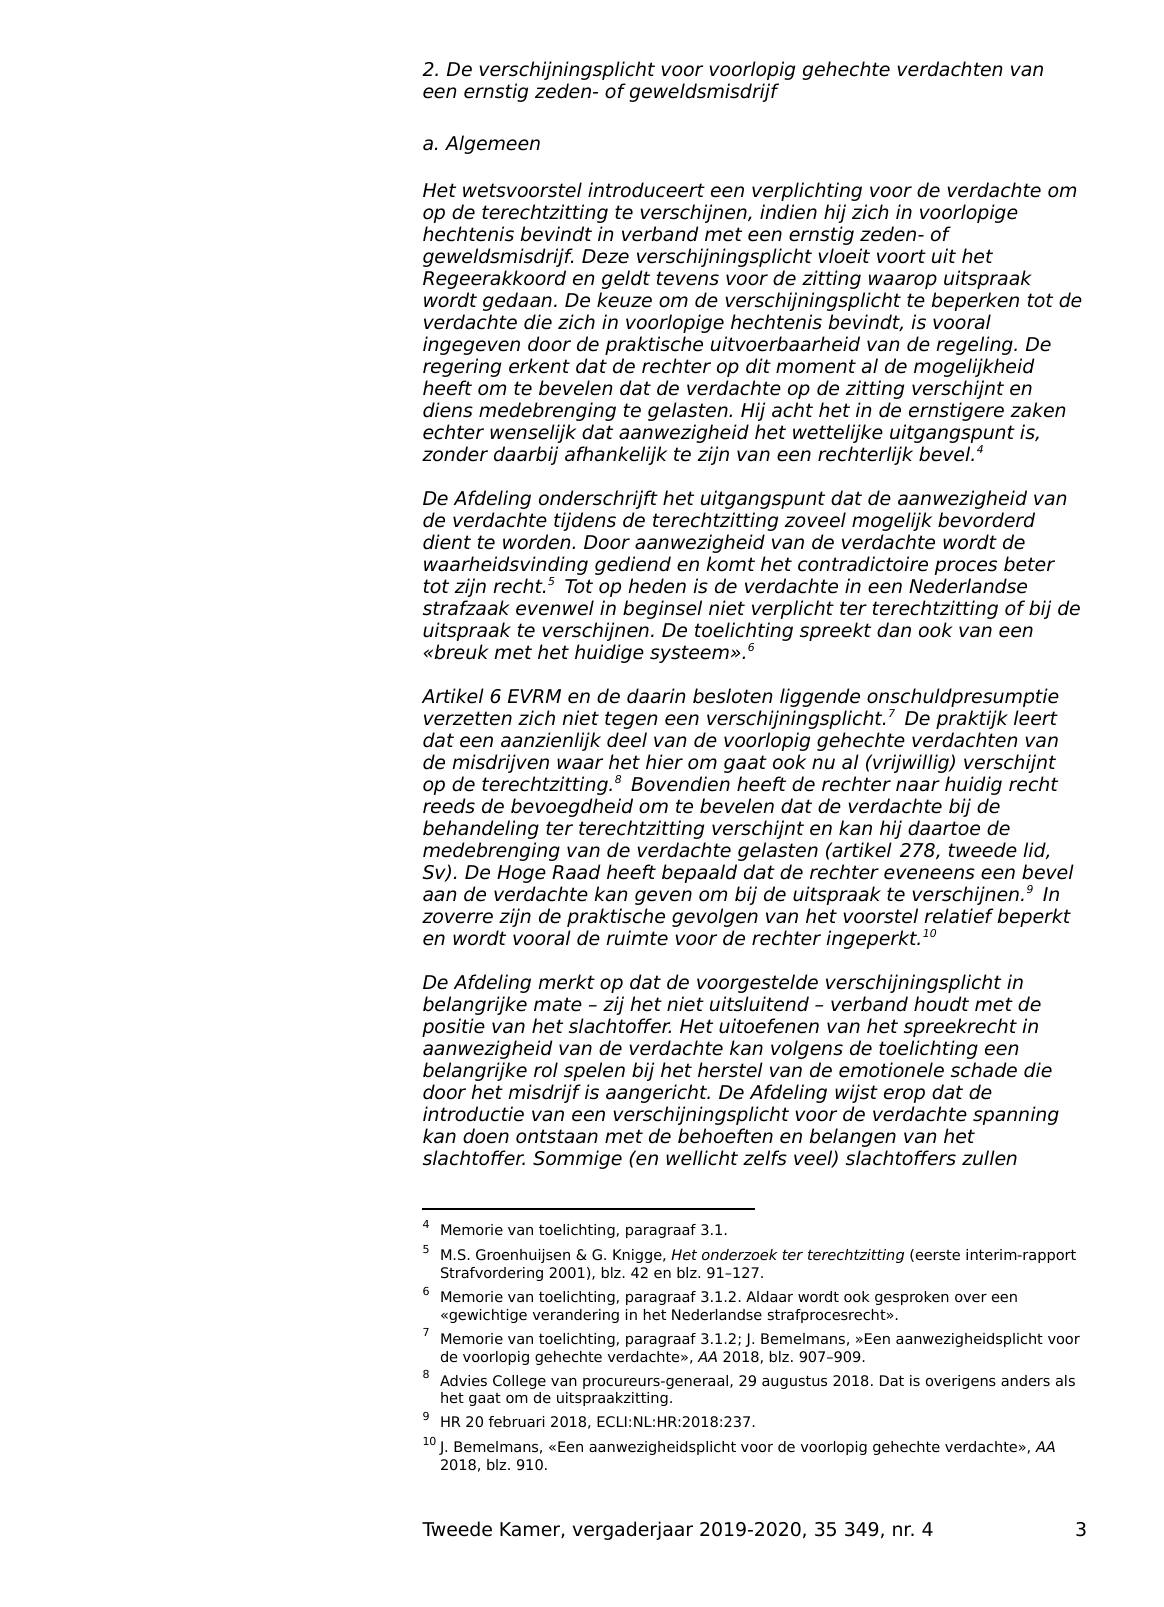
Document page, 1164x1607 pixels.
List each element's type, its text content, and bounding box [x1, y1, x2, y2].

text Advies College van procureurs-generaal, 29 augustus 2018. Dat is overigens anders als het gaat om de uitspraakzitting. [422, 1368, 1087, 1407]
text De Afdeling onderschrijft het uitgangspunt dat de aanwezigheid van de verdachte tijdens de terechtzitting zoveel mogelijk bevorderd dient te worden. Door aanwezigheid van de verdachte wordt de waarheidsvinding gediend en komt het contradictoire proces beter tot zijn recht. Tot op heden is de verdachte in een Nederlandse strafzaak evenwel in beginsel niet verplicht ter terechtzitting of bij de uitspraak te verschijnen. De toelichting spreekt dan ook van een «breuk met het huidige systeem». [422, 488, 1087, 664]
text M.S. Groenhuijsen & G. Knigge, Het onderzoek ter terechtzitting (eerste interim-rapport Strafvordering 2001), blz. 42 en blz. 91–127. [422, 1243, 1087, 1282]
subtitle a. Algemeen [422, 133, 1087, 155]
text Memorie van toelichting, paragraaf 3.1.2. Aldaar wordt ook gesproken over een «gewichtige verandering in het Nederlandse strafprocesrecht». [422, 1285, 1087, 1324]
text Memorie van toelichting, paragraaf 3.1. [422, 1218, 1087, 1240]
text Memorie van toelichting, paragraaf 3.1.2; J. Bemelmans, »Een aanwezigheidsplicht voor de voorlopig gehechte verdachte», AA 2018, blz. 907–909. [422, 1327, 1087, 1366]
text Artikel 6 EVRM en de daarin besloten liggende onschuldpresumptie verzetten zich niet tegen een verschijningsplicht. De praktijk leert dat een aanzienlijk deel van de voorlopig gehechte verdachten van de misdrijven waar het hier om gaat ook nu al (vrijwillig) verschijnt op de terechtzitting. Bovendien heeft de rechter naar huidig recht reeds de bevoegdheid om te bevelen dat de verdachte bij de behandeling ter terechtzitting verschijnt en kan hij daartoe de medebrenging van de verdachte gelasten (artikel 278, tweede lid, Sv). De Hoge Raad heeft bepaald dat de rechter eveneens een bevel aan de verdachte kan geven om bij de uitspraak te verschijnen. In zoverre zijn de praktische gevolgen van het voorstel relatief beperkt en wordt vooral de ruimte voor de rechter ingeperkt. [422, 686, 1087, 950]
text De Afdeling merkt op dat de voorgestelde verschijningsplicht in belangrijke mate – zij het niet uitsluitend – verband houdt met de positie van het slachtoffer. Het uitoefenen van het spreekrecht in aanwezigheid van de verdachte kan volgens de toelichting een belangrijke rol spelen bij het herstel van de emotionele schade die door het misdrijf is aangericht. De Afdeling wijst erop dat de introductie van een verschijningsplicht voor de verdachte spanning kan doen ontstaan met de behoeften en belangen van het slachtoffer. Sommige (en wellicht zelfs veel) slachtoffers zullen [422, 972, 1087, 1170]
text HR 20 februari 2018, ECLI:NL:HR:2018:237. [422, 1410, 1087, 1432]
subtitle 2. De verschijningsplicht voor voorlopig gehechte verdachten van een ernstig zeden- of geweldsmisdrijf [422, 59, 1087, 103]
text Het wetsvoorstel introduceert een verplichting voor de verdachte om op de terechtzitting te verschijnen, indien hij zich in voorlopige hechtenis bevindt in verband met een ernstig zeden- of geweldsmisdrijf. Deze verschijningsplicht vloeit voort uit het Regeerakkoord en geldt tevens voor de zitting waarop uitspraak wordt gedaan. De keuze om de verschijningsplicht te beperken tot de verdachte die zich in voorlopige hechtenis bevindt, is vooral ingegeven door de praktische uitvoerbaarheid van de regeling. De regering erkent dat de rechter op dit moment al de mogelijkheid heeft om te bevelen dat de verdachte op de zitting verschijnt en diens medebrenging te gelasten. Hij acht het in de ernstigere zaken echter wenselijk dat aanwezigheid het wettelijke uitgangspunt is, zonder daarbij afhankelijk te zijn van een rechterlijk bevel. [422, 180, 1087, 466]
text J. Bemelmans, «Een aanwezigheidsplicht voor de voorlopig gehechte verdachte», AA 2018, blz. 910. [422, 1435, 1087, 1474]
